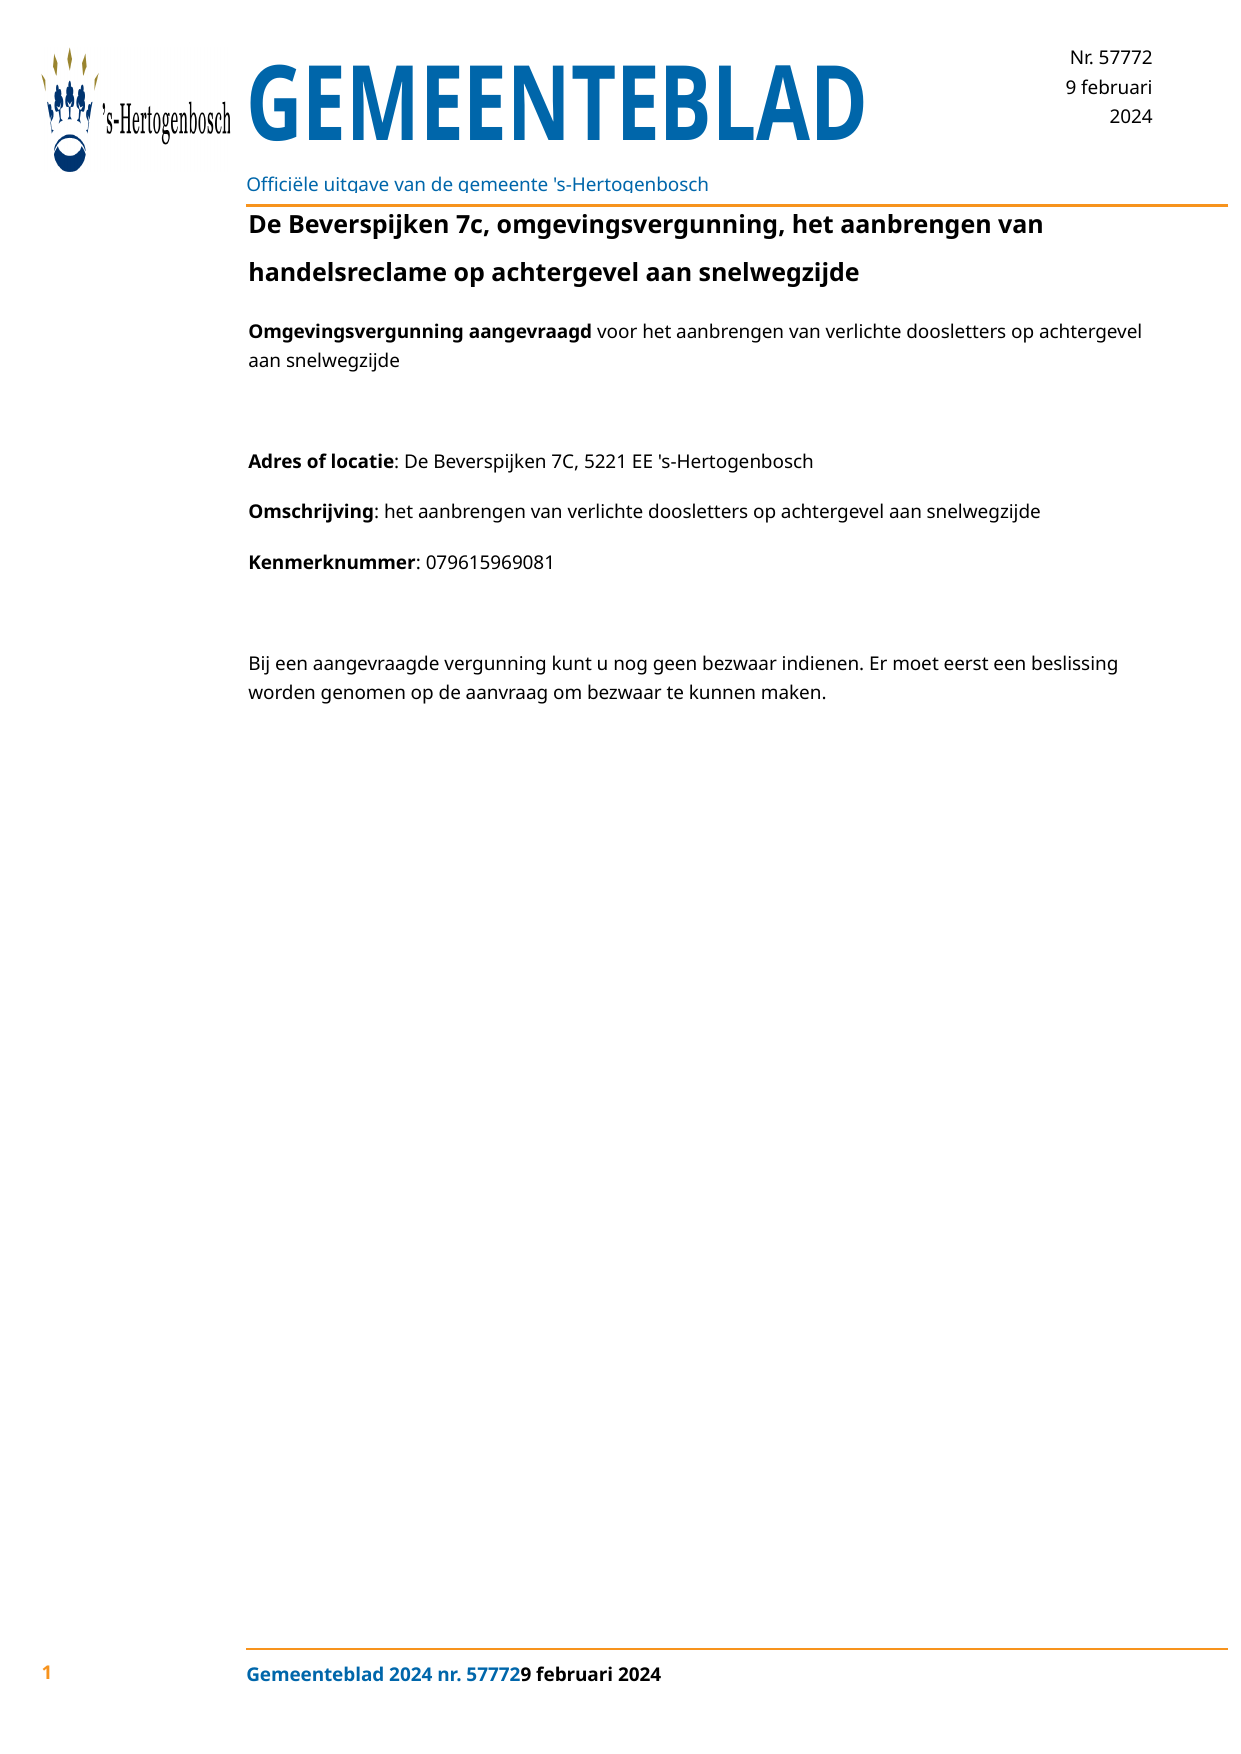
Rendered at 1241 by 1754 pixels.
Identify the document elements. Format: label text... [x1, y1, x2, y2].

text Omschrijving: het aanbrengen van verlichte doosletters op achtergevel aan snelwegzijde [248, 499, 1152, 524]
picture [41, 47, 231, 172]
text Omgevingsvergunning aangevraagd voor het aanbrengen van verlichte doosletters op achtergevel aan snelwegzijde [248, 318, 1152, 373]
text De Beverspijken 7c, omgevingsvergunning, het aanbrengen van handelsreclame op achtergevel aan snelwegzijde [248, 207, 1152, 288]
text Kenmerknummer: 079615969081 [248, 549, 1152, 575]
text Adres of locatie: De Beverspijken 7C, 5221 EE 's-Hertogenbosch [248, 448, 1152, 474]
text Bij een aangevraagde vergunning kunt u nog geen bezwaar indienen. Er moet eerst een beslissing worden genomen op de aanvraag om bezwaar te kunnen maken. [248, 650, 1152, 705]
